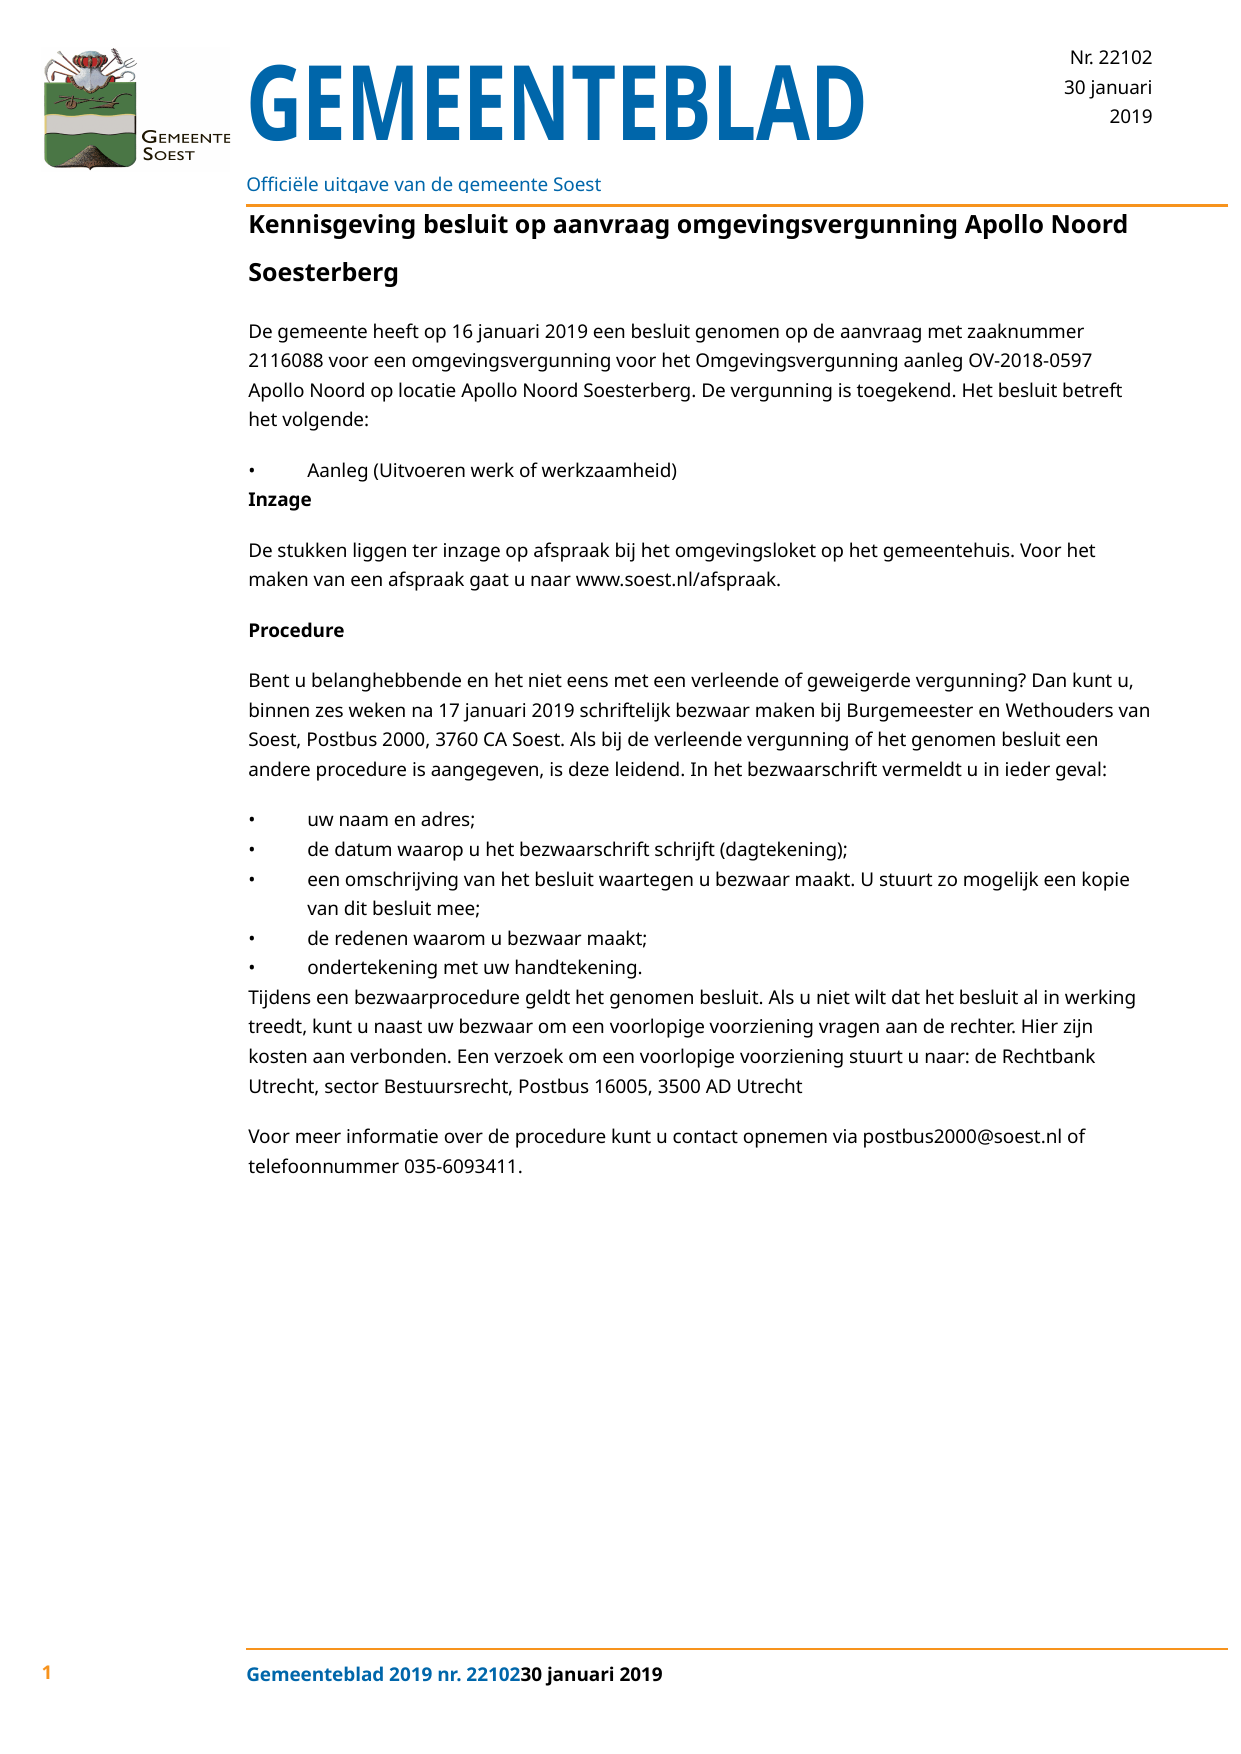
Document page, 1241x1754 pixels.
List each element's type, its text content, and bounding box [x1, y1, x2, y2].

text Voor meer informatie over de procedure kunt u contact opnemen via postbus2000@soest.nl of telefoonnummer 035-6093411. [248, 1123, 1152, 1179]
list Aanleg (Uitvoeren werk of werkzaamheid) [248, 457, 1152, 483]
list een omschrijving van het besluit waartegen u bezwaar maakt. U stuurt zo mogelijk een kopie van dit besluit mee; [248, 866, 1152, 921]
text De gemeente heeft op 16 januari 2019 een besluit genomen op de aanvraag met zaaknummer 2116088 voor een omgevingsvergunning voor het Omgevingsvergunning aanleg OV-2018-0597 Apollo Noord op locatie Apollo Noord Soesterberg. De vergunning is toegekend. Het besluit betreft het volgende: [248, 318, 1152, 432]
text De stukken liggen ter inzage op afspraak bij het omgevingsloket op het gemeentehuis. Voor het maken van een afspraak gaat u naar www.soest.nl/afspraak. [248, 537, 1152, 592]
text Kennisgeving besluit op aanvraag omgevingsvergunning Apollo Noord Soesterberg [248, 207, 1152, 288]
text Procedure [248, 617, 1152, 643]
text Bent u belanghebbende en het niet eens met een verleende of geweigerde vergunning? Dan kunt u, binnen zes weken na 17 januari 2019 schriftelijk bezwaar maken bij Burgemeester en Wethouders van Soest, Postbus 2000, 3760 CA Soest. Als bij de verleende vergunning of het genomen besluit een andere procedure is aangegeven, is deze leidend. In het bezwaarschrift vermeldt u in ieder geval: [248, 667, 1152, 782]
picture [41, 47, 231, 172]
list de datum waarop u het bezwaarschrift schrijft (dagtekening); [248, 836, 1152, 862]
list ondertekening met uw handtekening. [248, 954, 1152, 980]
text Inzage [248, 487, 1152, 512]
list uw naam en adres; [248, 807, 1152, 832]
text Tijdens een bezwaarprocedure geldt het genomen besluit. Als u niet wilt dat het besluit al in werking treedt, kunt u naast uw bezwaar om een voorlopige voorziening vragen aan de rechter. Hier zijn kosten aan verbonden. Een verzoek om een voorlopige voorziening stuurt u naar: de Rechtbank Utrecht, sector Bestuursrecht, Postbus 16005, 3500 AD Utrecht [248, 984, 1152, 1099]
list de redenen waarom u bezwaar maakt; [248, 925, 1152, 951]
